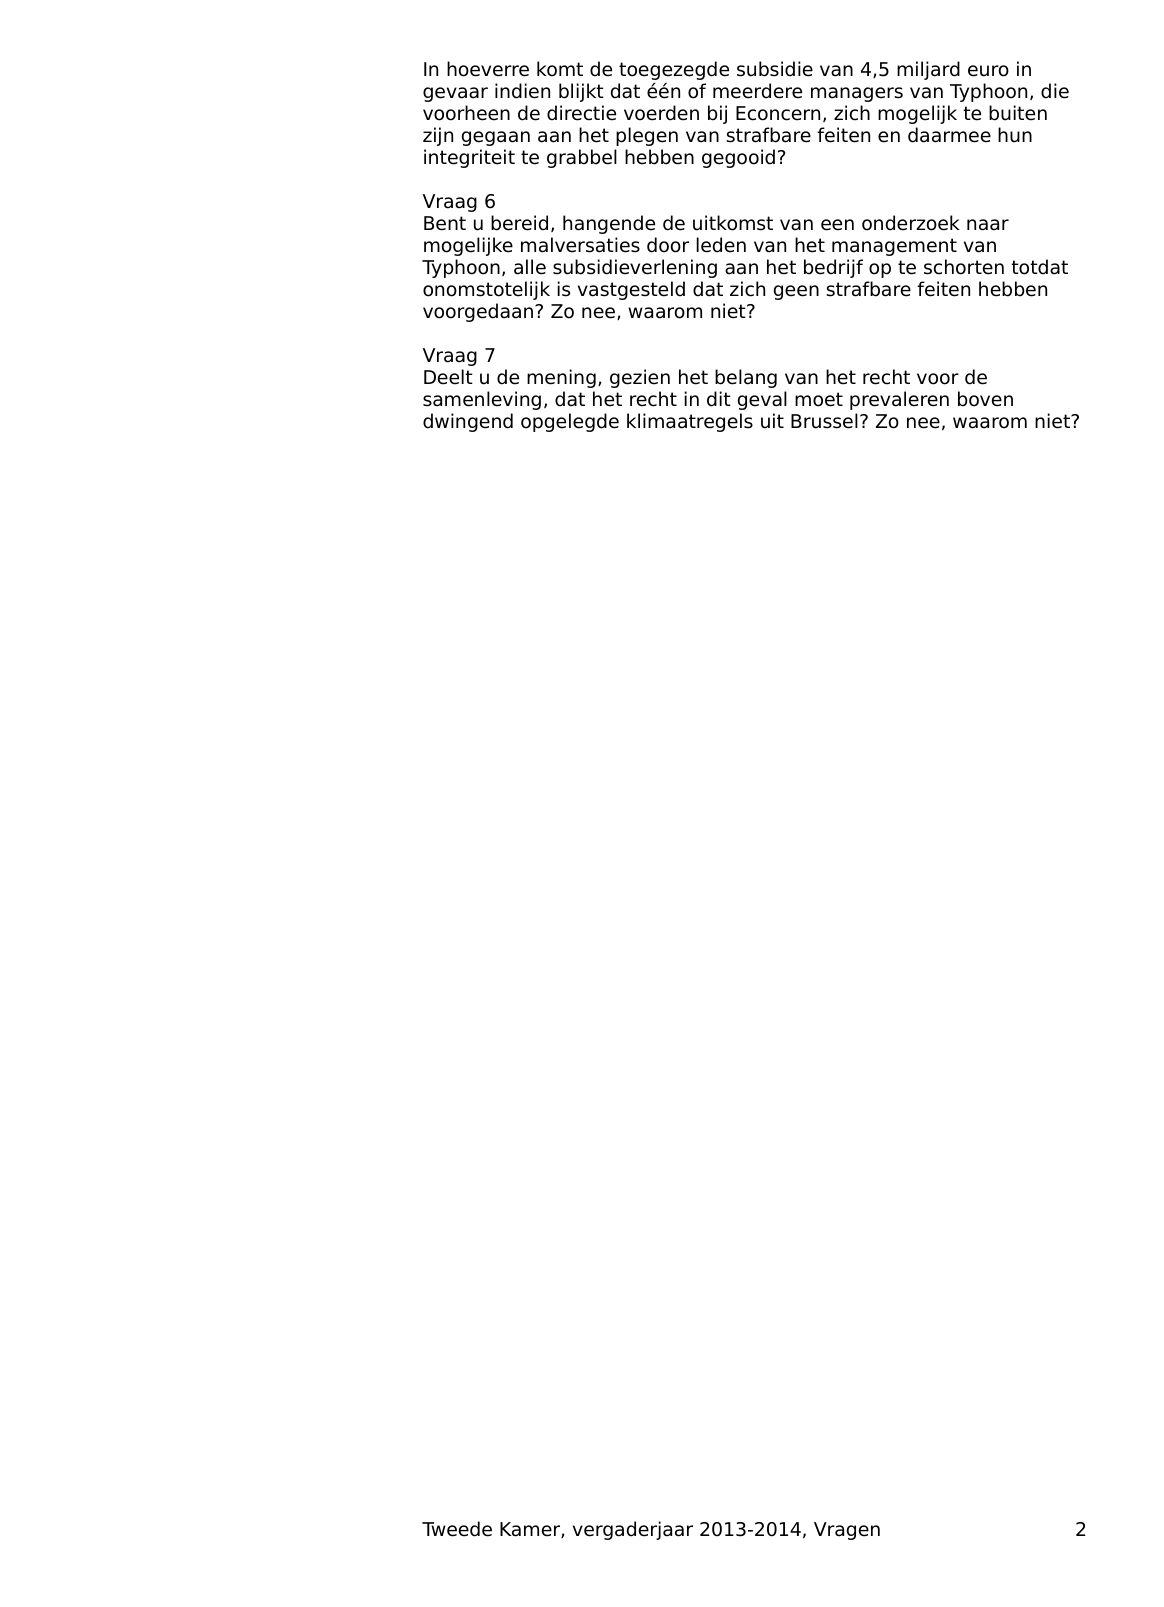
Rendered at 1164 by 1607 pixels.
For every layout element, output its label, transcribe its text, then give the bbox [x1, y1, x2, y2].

text Bent u bereid, hangende de uitkomst van een onderzoek naar mogelijke malversaties door leden van het management van Typhoon, alle subsidieverlening aan het bedrijf op te schorten totdat onomstotelijk is vastgesteld dat zich geen strafbare feiten hebben voorgedaan? Zo nee, waarom niet? [422, 213, 1087, 323]
text Vraag 6 [422, 191, 1087, 213]
text Vraag 7 [422, 345, 1087, 367]
text In hoeverre komt de toegezegde subsidie van 4,5 miljard euro in gevaar indien blijkt dat één of meerdere managers van Typhoon, die voorheen de directie voerden bij Econcern, zich mogelijk te buiten zijn gegaan aan het plegen van strafbare feiten en daarmee hun integriteit te grabbel hebben gegooid? [422, 59, 1087, 169]
text Deelt u de mening, gezien het belang van het recht voor de samenleving, dat het recht in dit geval moet prevaleren boven dwingend opgelegde klimaatregels uit Brussel? Zo nee, waarom niet? [422, 367, 1087, 433]
